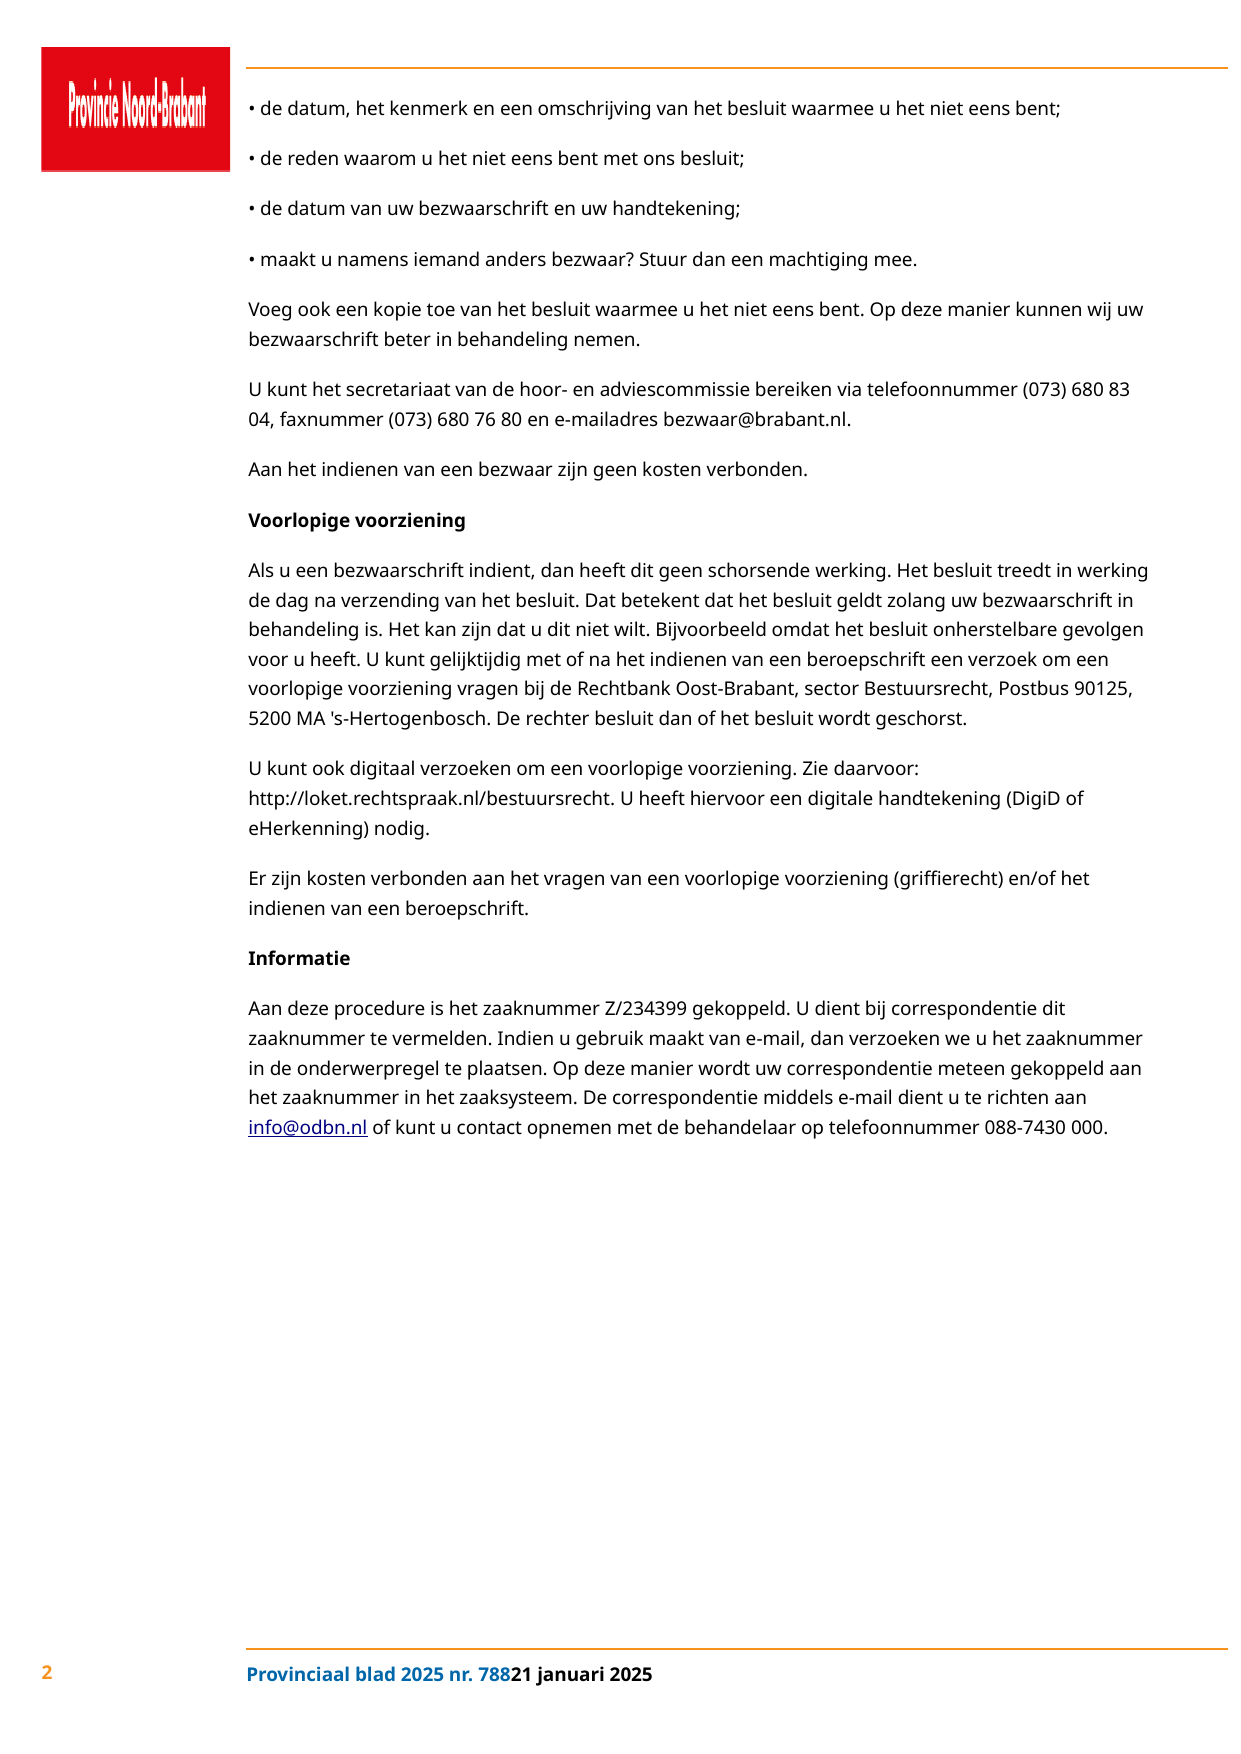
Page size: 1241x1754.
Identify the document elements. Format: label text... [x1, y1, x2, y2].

text • de datum, het kenmerk en een omschrijving van het besluit waarmee u het niet eens bent; [248, 95, 1152, 121]
text U kunt ook digitaal verzoeken om een voorlopige voorziening. Zie daarvoor: http://loket.rechtspraak.nl/bestuursrecht. U heeft hiervoor een digitale handtekening (DigiD of eHerkenning) nodig. [248, 756, 1152, 841]
text Voeg ook een kopie toe van het besluit waarmee u het niet eens bent. Op deze manier kunnen wij uw bezwaarschrift beter in behandeling nemen. [248, 296, 1152, 352]
text Informatie [248, 945, 1152, 971]
text • de datum van uw bezwaarschrift en uw handtekening; [248, 196, 1152, 221]
text U kunt het secretariaat van de hoor- en adviescommissie bereiken via telefoonnummer (073) 680 83 04, faxnummer (073) 680 76 80 en e-mailadres bezwaar@brabant.nl. [248, 376, 1152, 432]
text Aan het indienen van een bezwaar zijn geen kosten verbonden. [248, 456, 1152, 482]
text • de reden waarom u het niet eens bent met ons besluit; [248, 145, 1152, 171]
text Aan deze procedure is het zaaknummer Z/234399 gekoppeld. U dient bij correspondentie dit zaaknummer te vermelden. Indien u gebruik maakt van e-mail, dan verzoeken we u het zaaknummer in de onderwerpregel te plaatsen. Op deze manier wordt uw correspondentie meteen gekoppeld aan het zaaknummer in het zaaksysteem. De correspondentie middels e-mail dient u te richten aan info@odbn.nl of kunt u contact opnemen met de behandelaar op telefoonnummer 088-7430 000. [248, 996, 1152, 1140]
text • maakt u namens iemand anders bezwaar? Stuur dan een machtiging mee. [248, 246, 1152, 272]
text Als u een bezwaarschrift indient, dan heeft dit geen schorsende werking. Het besluit treedt in werking de dag na verzending van het besluit. Dat betekent dat het besluit geldt zolang uw bezwaarschrift in behandeling is. Het kan zijn dat u dit niet wilt. Bijvoorbeeld omdat het besluit onherstelbare gevolgen voor u heeft. U kunt gelijktijdig met of na het indienen van een beroepschrift een verzoek om een voorlopige voorziening vragen bij de Rechtbank Oost-Brabant, sector Bestuursrecht, Postbus 90125, 5200 MA 's‑Hertogenbosch. De rechter besluit dan of het besluit wordt geschorst. [248, 557, 1152, 731]
picture [41, 47, 231, 172]
text Er zijn kosten verbonden aan het vragen van een voorlopige voorziening (griffierecht) en/of het indienen van een beroepschrift. [248, 865, 1152, 921]
text Voorlopige voorziening [248, 507, 1152, 533]
